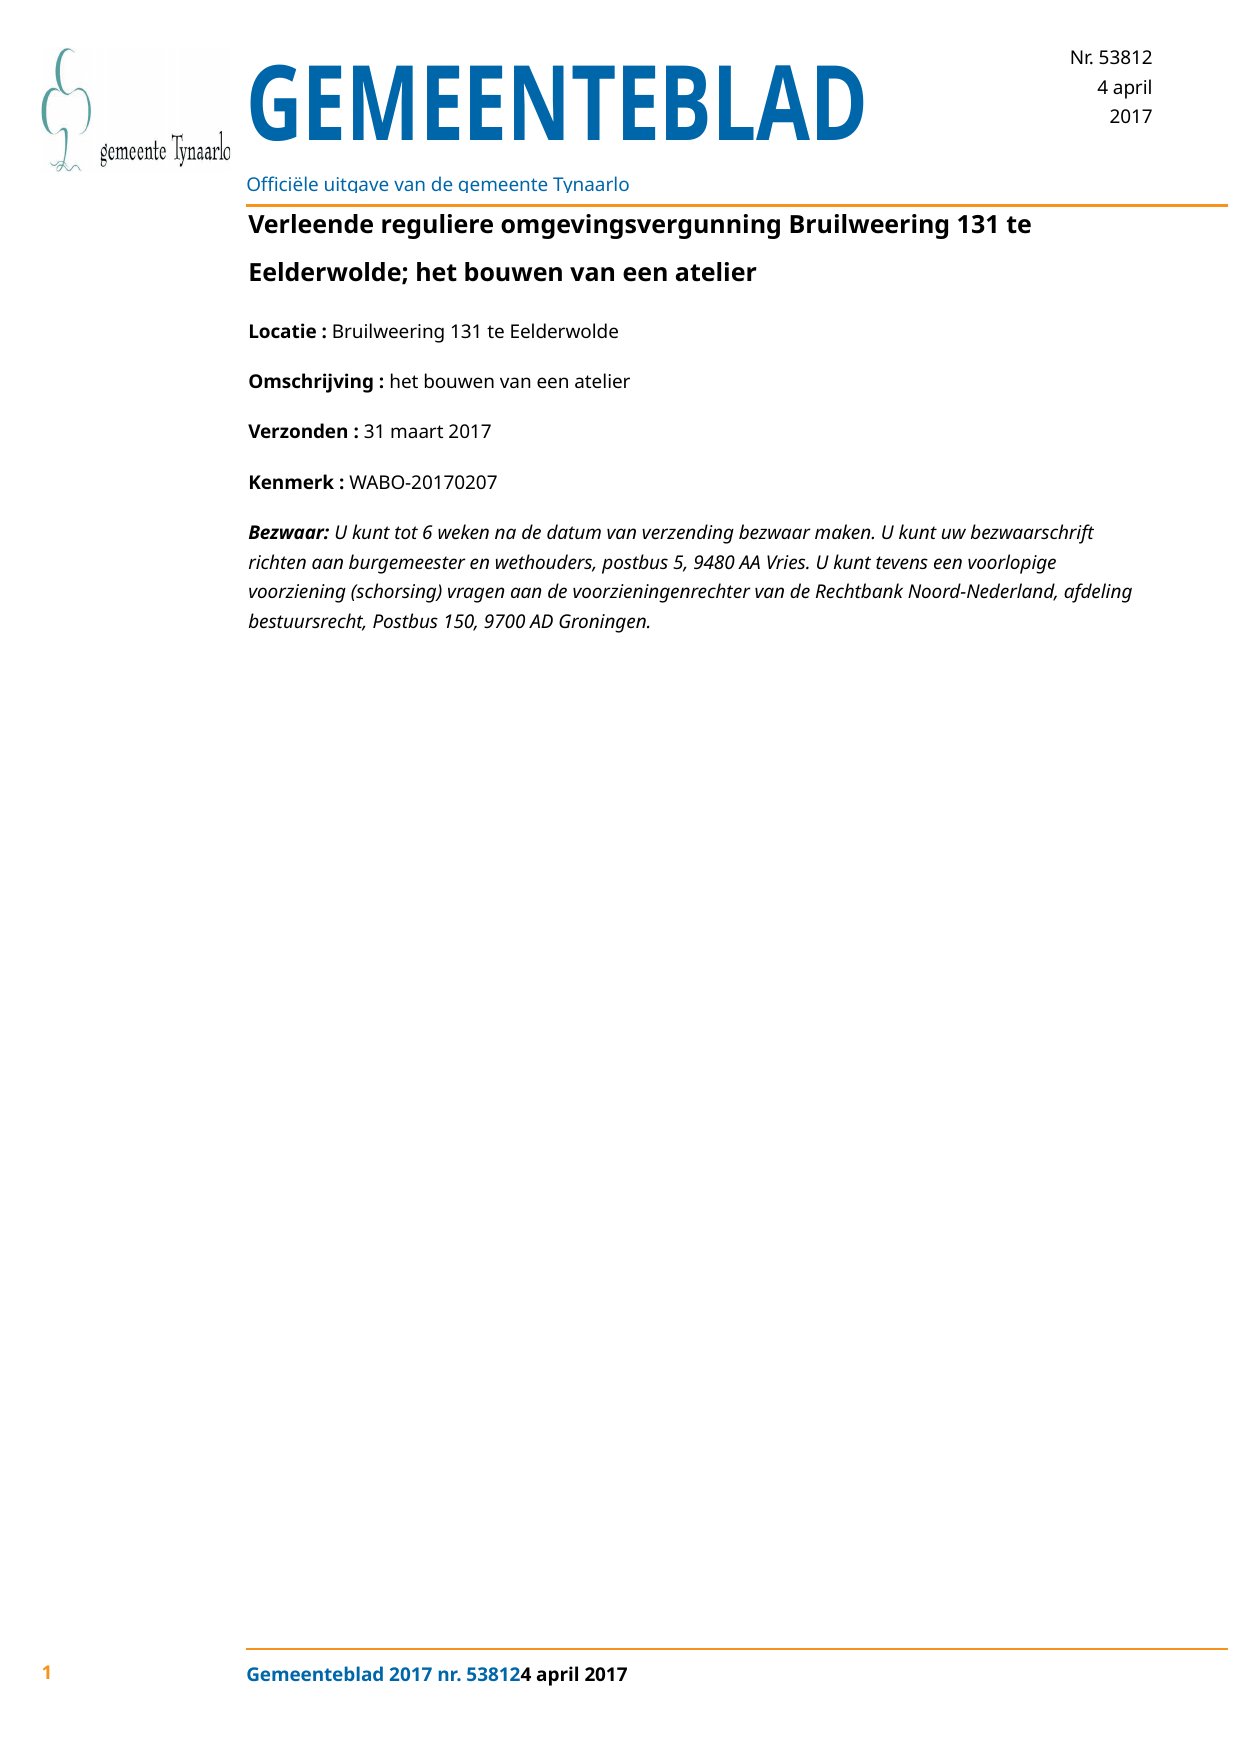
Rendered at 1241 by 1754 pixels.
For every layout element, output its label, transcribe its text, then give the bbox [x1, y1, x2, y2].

text Verzonden : 31 maart 2017 [248, 419, 1152, 444]
picture [41, 47, 231, 172]
text Kenmerk : WABO-20170207 [248, 469, 1152, 495]
text Verleende reguliere omgevingsvergunning Bruilweering 131 te Eelderwolde; het bouwen van een atelier [248, 207, 1152, 288]
text Locatie : Bruilweering 131 te Eelderwolde [248, 318, 1152, 344]
text Omschrijving : het bouwen van een atelier [248, 368, 1152, 394]
text Bezwaar: U kunt tot 6 weken na de datum van verzending bezwaar maken. U kunt uw bezwaarschrift richten aan burgemeester en wethouders, postbus 5, 9480 AA Vries. U kunt tevens een voorlopige voorziening (schorsing) vragen aan de voorzieningenrechter van de Rechtbank Noord-Nederland, afdeling bestuursrecht, Postbus 150, 9700 AD Groningen. [248, 519, 1152, 634]
